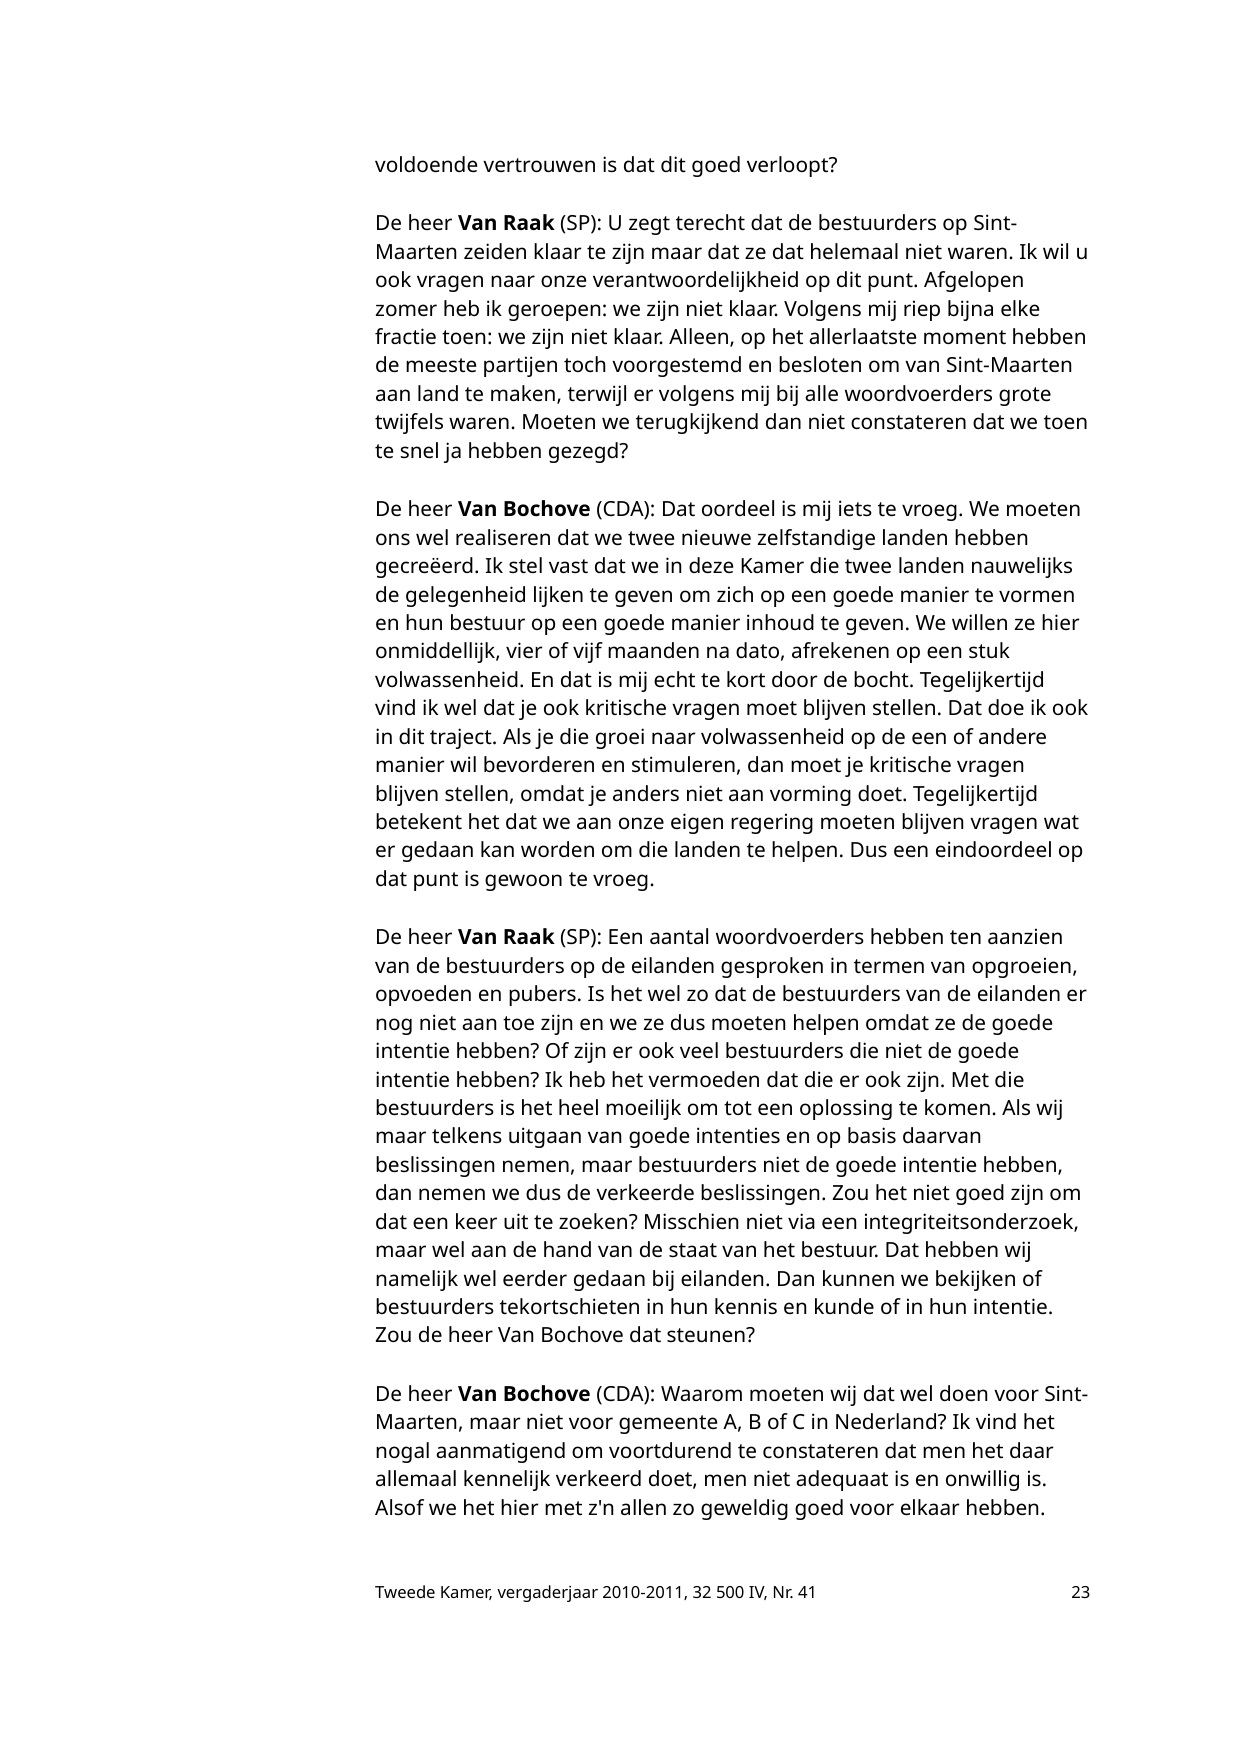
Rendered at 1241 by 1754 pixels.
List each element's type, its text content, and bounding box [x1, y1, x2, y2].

text De heer Van Bochove (CDA): Waarom moeten wij dat wel doen voor Sint-Maarten, maar niet voor gemeente A, B of C in Nederland? Ik vind het nogal aanmatigend om voortdurend te constateren dat men het daar allemaal kennelijk verkeerd doet, men niet adequaat is en onwillig is. Alsof we het hier met z'n allen zo geweldig goed voor elkaar hebben. [375, 1379, 1090, 1521]
text De heer Van Raak (SP): U zegt terecht dat de bestuurders op Sint-Maarten zeiden klaar te zijn maar dat ze dat helemaal niet waren. Ik wil u ook vragen naar onze verantwoordelijkheid op dit punt. Afgelopen zomer heb ik geroepen: we zijn niet klaar. Volgens mij riep bijna elke fractie toen: we zijn niet klaar. Alleen, op het allerlaatste moment hebben de meeste partijen toch voorgestemd en besloten om van Sint-Maarten aan land te maken, terwijl er volgens mij bij alle woordvoerders grote twijfels waren. Moeten we terugkijkend dan niet constateren dat we toen te snel ja hebben gezegd? [375, 208, 1090, 464]
text voldoende vertrouwen is dat dit goed verloopt? [375, 150, 1090, 178]
text De heer Van Bochove (CDA): Dat oordeel is mij iets te vroeg. We moeten ons wel realiseren dat we twee nieuwe zelfstandige landen hebben gecreëerd. Ik stel vast dat we in deze Kamer die twee landen nauwelijks de gelegenheid lijken te geven om zich op een goede manier te vormen en hun bestuur op een goede manier inhoud te geven. We willen ze hier onmiddellijk, vier of vijf maanden na dato, afrekenen op een stuk volwassenheid. En dat is mij echt te kort door de bocht. Tegelijkertijd vind ik wel dat je ook kritische vragen moet blijven stellen. Dat doe ik ook in dit traject. Als je die groei naar volwassenheid op de een of andere manier wil bevorderen en stimuleren, dan moet je kritische vragen blijven stellen, omdat je anders niet aan vorming doet. Tegelijkertijd betekent het dat we aan onze eigen regering moeten blijven vragen wat er gedaan kan worden om die landen te helpen. Dus een eindoordeel op dat punt is gewoon te vroeg. [375, 494, 1090, 892]
text De heer Van Raak (SP): Een aantal woordvoerders hebben ten aanzien van de bestuurders op de eilanden gesproken in termen van opgroeien, opvoeden en pubers. Is het wel zo dat de bestuurders van de eilanden er nog niet aan toe zijn en we ze dus moeten helpen omdat ze de goede intentie hebben? Of zijn er ook veel bestuurders die niet de goede intentie hebben? Ik heb het vermoeden dat die er ook zijn. Met die bestuurders is het heel moeilijk om tot een oplossing te komen. Als wij maar telkens uitgaan van goede intenties en op basis daarvan beslissingen nemen, maar bestuurders niet de goede intentie hebben, dan nemen we dus de verkeerde beslissingen. Zou het niet goed zijn om dat een keer uit te zoeken? Misschien niet via een integriteitsonderzoek, maar wel aan de hand van de staat van het bestuur. Dat hebben wij namelijk wel eerder gedaan bij eilanden. Dan kunnen we bekijken of bestuurders tekortschieten in hun kennis en kunde of in hun intentie. Zou de heer Van Bochove dat steunen? [375, 922, 1090, 1349]
